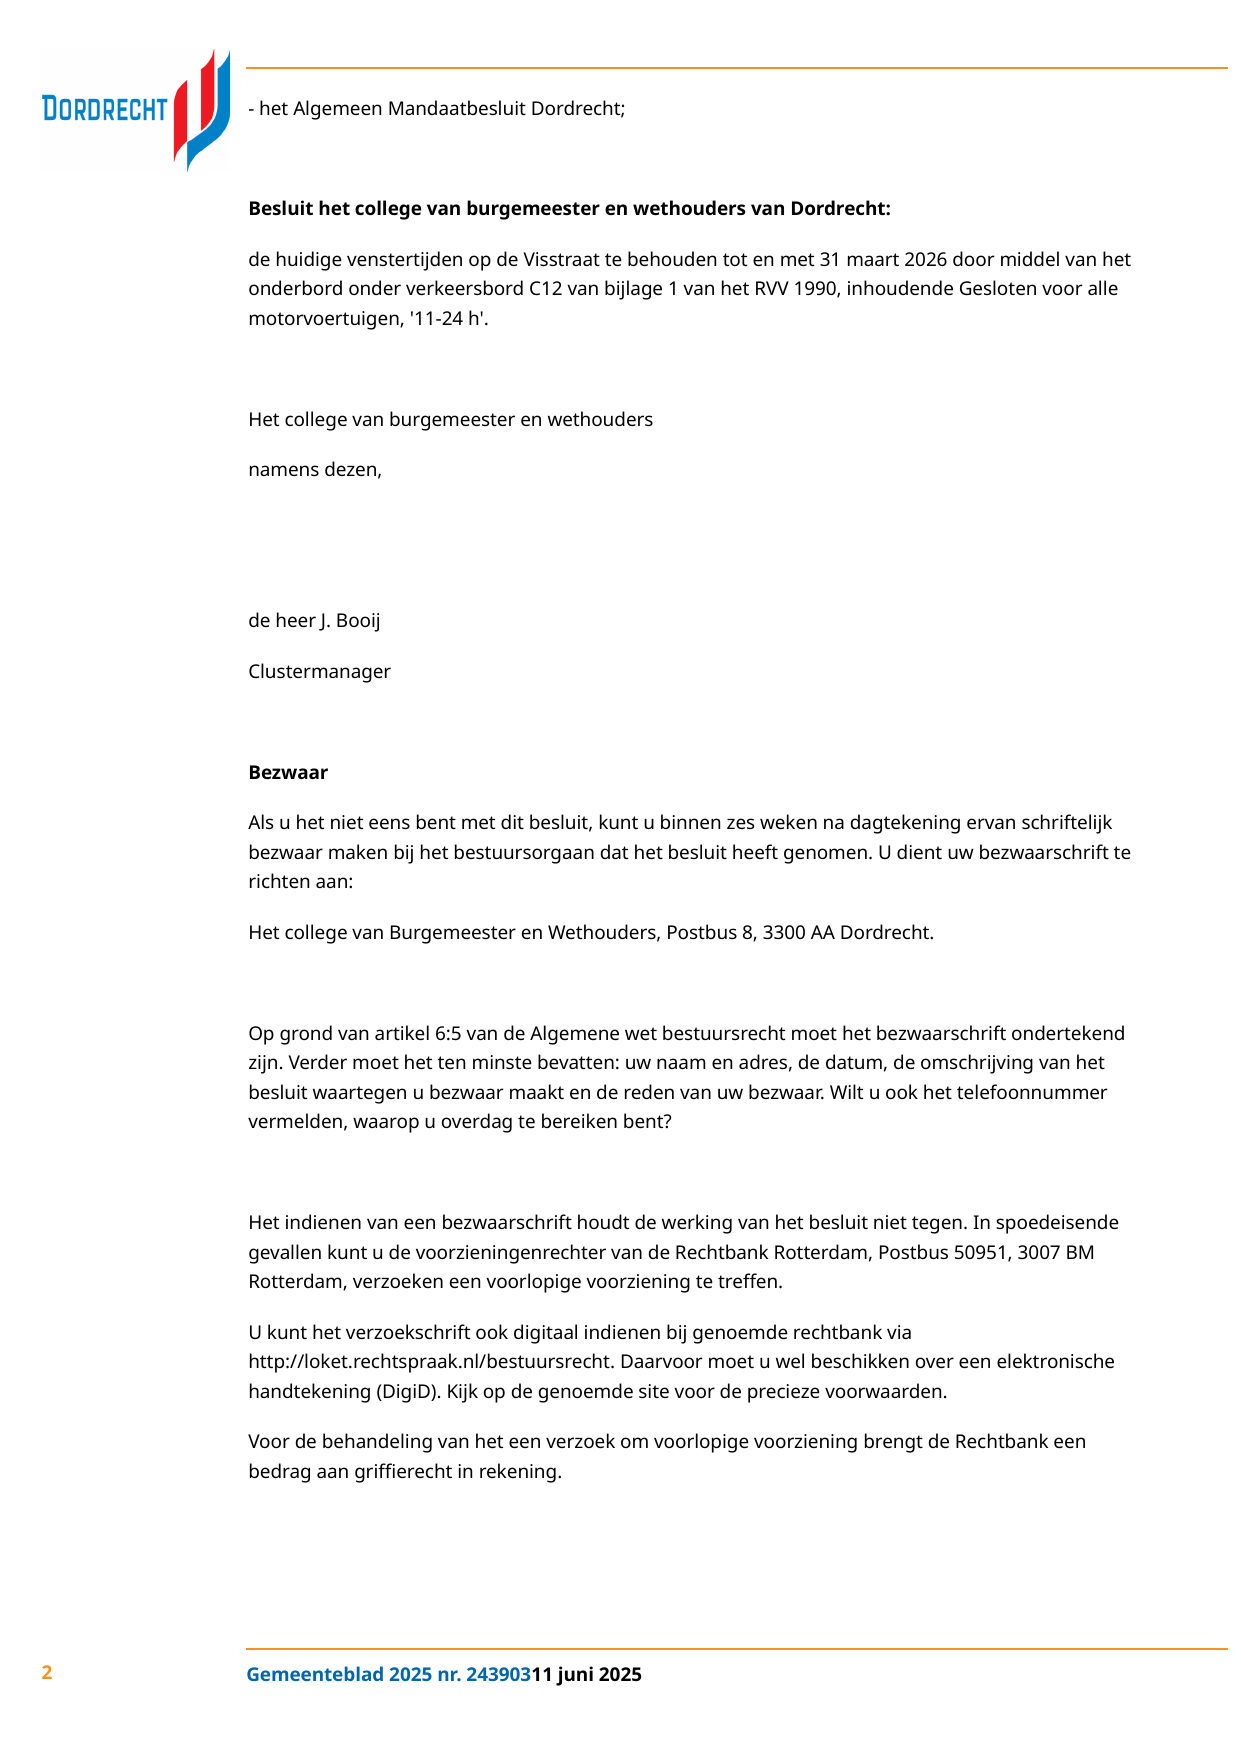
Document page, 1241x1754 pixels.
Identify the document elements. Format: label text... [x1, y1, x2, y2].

text Het college van Burgemeester en Wethouders, Postbus 8, 3300 AA Dordrecht. [248, 919, 1152, 945]
text de heer J. Booij [248, 608, 1152, 633]
text Als u het niet eens bent met dit besluit, kunt u binnen zes weken na dagtekening ervan schriftelijk bezwaar maken bij het bestuursorgaan dat het besluit heeft genomen. U dient uw bezwaarschrift te richten aan: [248, 809, 1152, 894]
text Clustermanager [248, 658, 1152, 684]
text namens dezen, [248, 456, 1152, 482]
text Het college van burgemeester en wethouders [248, 406, 1152, 432]
text - het Algemeen Mandaatbesluit Dordrecht; [248, 95, 1152, 121]
text Voor de behandeling van het een verzoek om voorlopige voorziening brengt de Rechtbank een bedrag aan griffierecht in rekening. [248, 1428, 1152, 1484]
text Bezwaar [248, 759, 1152, 785]
text de huidige venstertijden op de Visstraat te behouden tot en met 31 maart 2026 door middel van het onderbord onder verkeersbord C12 van bijlage 1 van het RVV 1990, inhoudende Gesloten voor alle motorvoertuigen, '11-24 h'. [248, 246, 1152, 331]
text Het indienen van een bezwaarschrift houdt de werking van het besluit niet tegen. In spoedeisende gevallen kunt u de voorzieningenrechter van de Rechtbank Rotterdam, Postbus 50951, 3007 BM Rotterdam, verzoeken een voorlopige voorziening te treffen. [248, 1209, 1152, 1294]
text Besluit het college van burgemeester en wethouders van Dordrecht: [248, 196, 1152, 221]
picture [41, 47, 231, 172]
text Op grond van artikel 6:5 van de Algemene wet bestuursrecht moet het bezwaarschrift ondertekend zijn. Verder moet het ten minste bevatten: uw naam en adres, de datum, de omschrijving van het besluit waartegen u bezwaar maakt en de reden van uw bezwaar. Wilt u ook het telefoonnummer vermelden, waarop u overdag te bereiken bent? [248, 1020, 1152, 1134]
text U kunt het verzoekschrift ook digitaal indienen bij genoemde rechtbank via http://loket.rechtspraak.nl/bestuursrecht. Daarvoor moet u wel beschikken over een elektronische handtekening (DigiD). Kijk op de genoemde site voor de precieze voorwaarden. [248, 1319, 1152, 1404]
